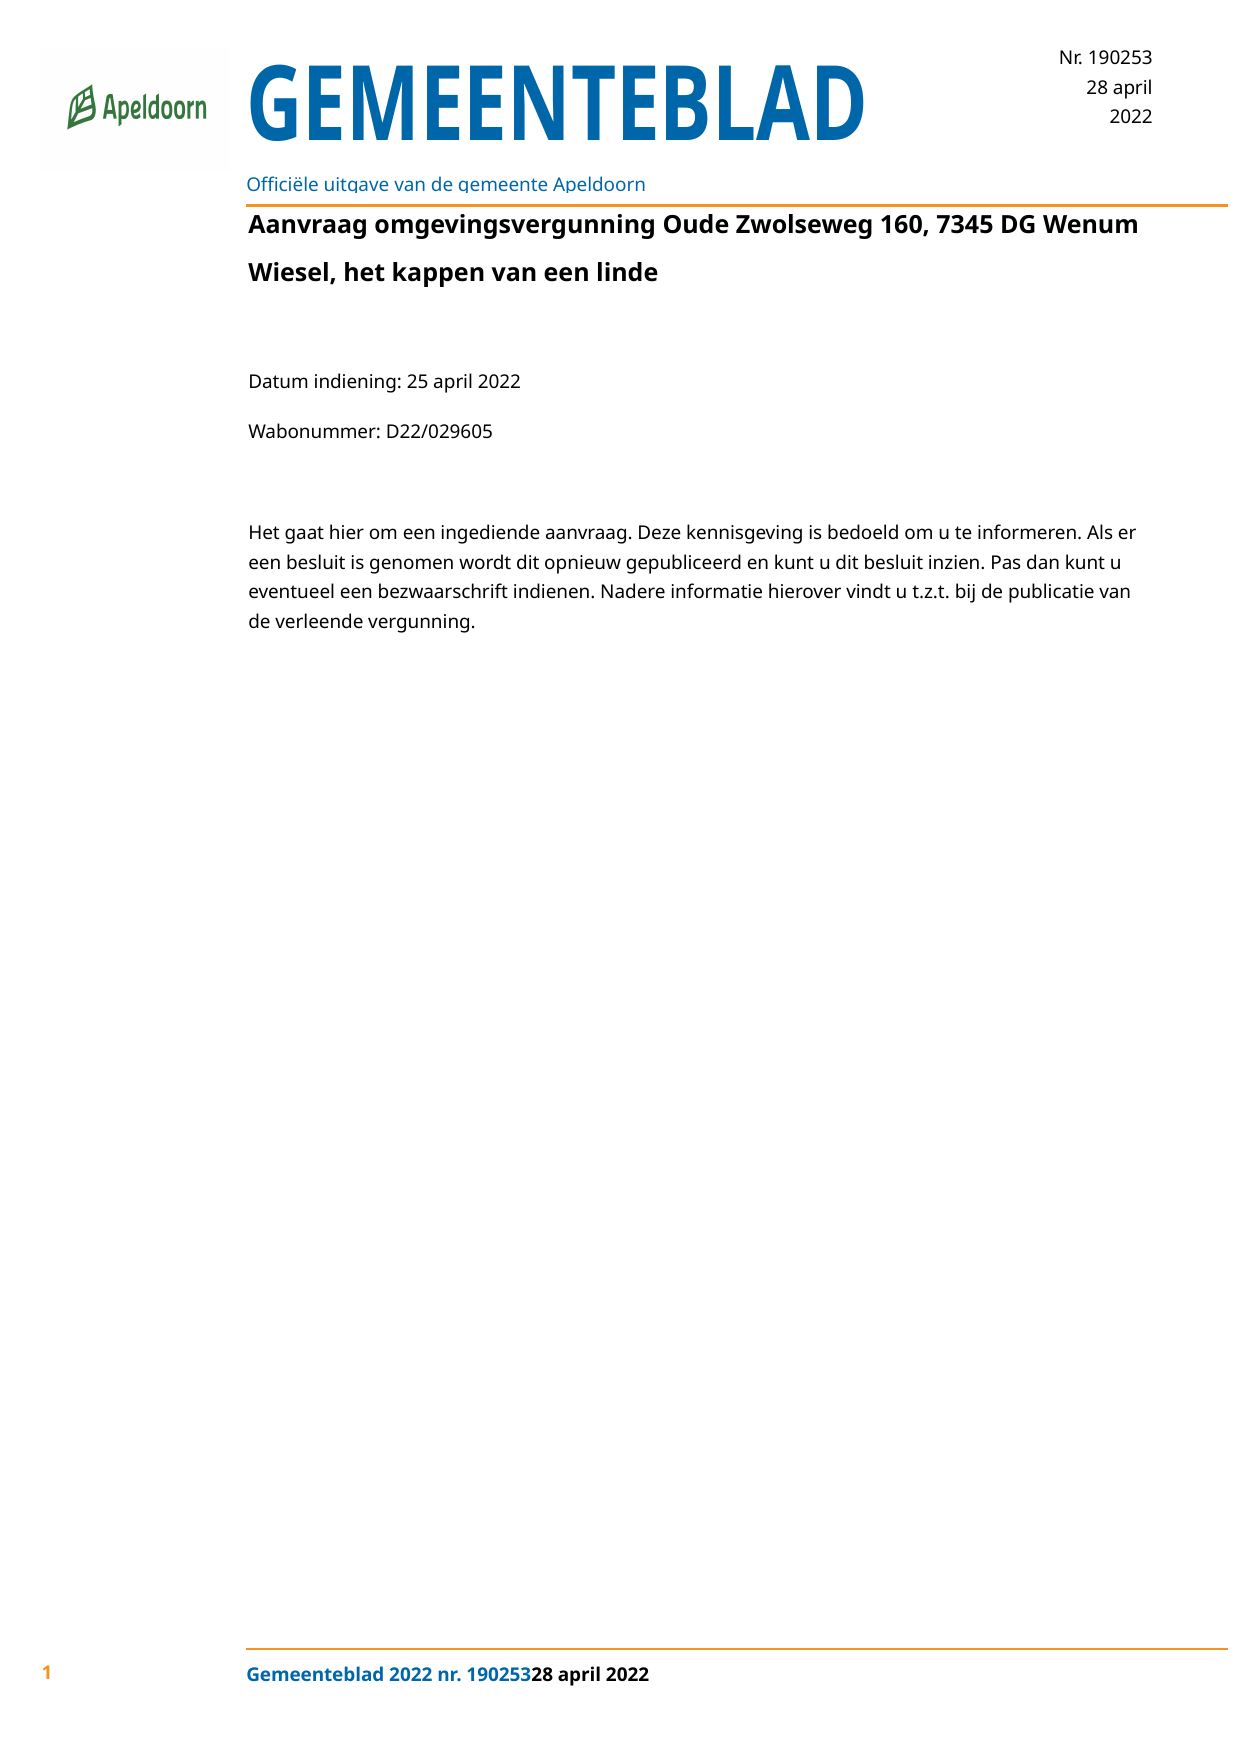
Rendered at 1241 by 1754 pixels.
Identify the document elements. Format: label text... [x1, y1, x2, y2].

text Wabonummer: D22/029605 [248, 419, 1152, 444]
text Aanvraag omgevingsvergunning Oude Zwolseweg 160, 7345 DG Wenum Wiesel, het kappen van een linde [248, 207, 1152, 288]
text Datum indiening: 25 april 2022 [248, 368, 1152, 394]
text Het gaat hier om een ingediende aanvraag. Deze kennisgeving is bedoeld om u te informeren. Als er een besluit is genomen wordt dit opnieuw gepubliceerd en kunt u dit besluit inzien. Pas dan kunt u eventueel een bezwaarschrift indienen. Nadere informatie hierover vindt u t.z.t. bij de publicatie van de verleende vergunning. [248, 519, 1152, 634]
picture [41, 47, 231, 172]
